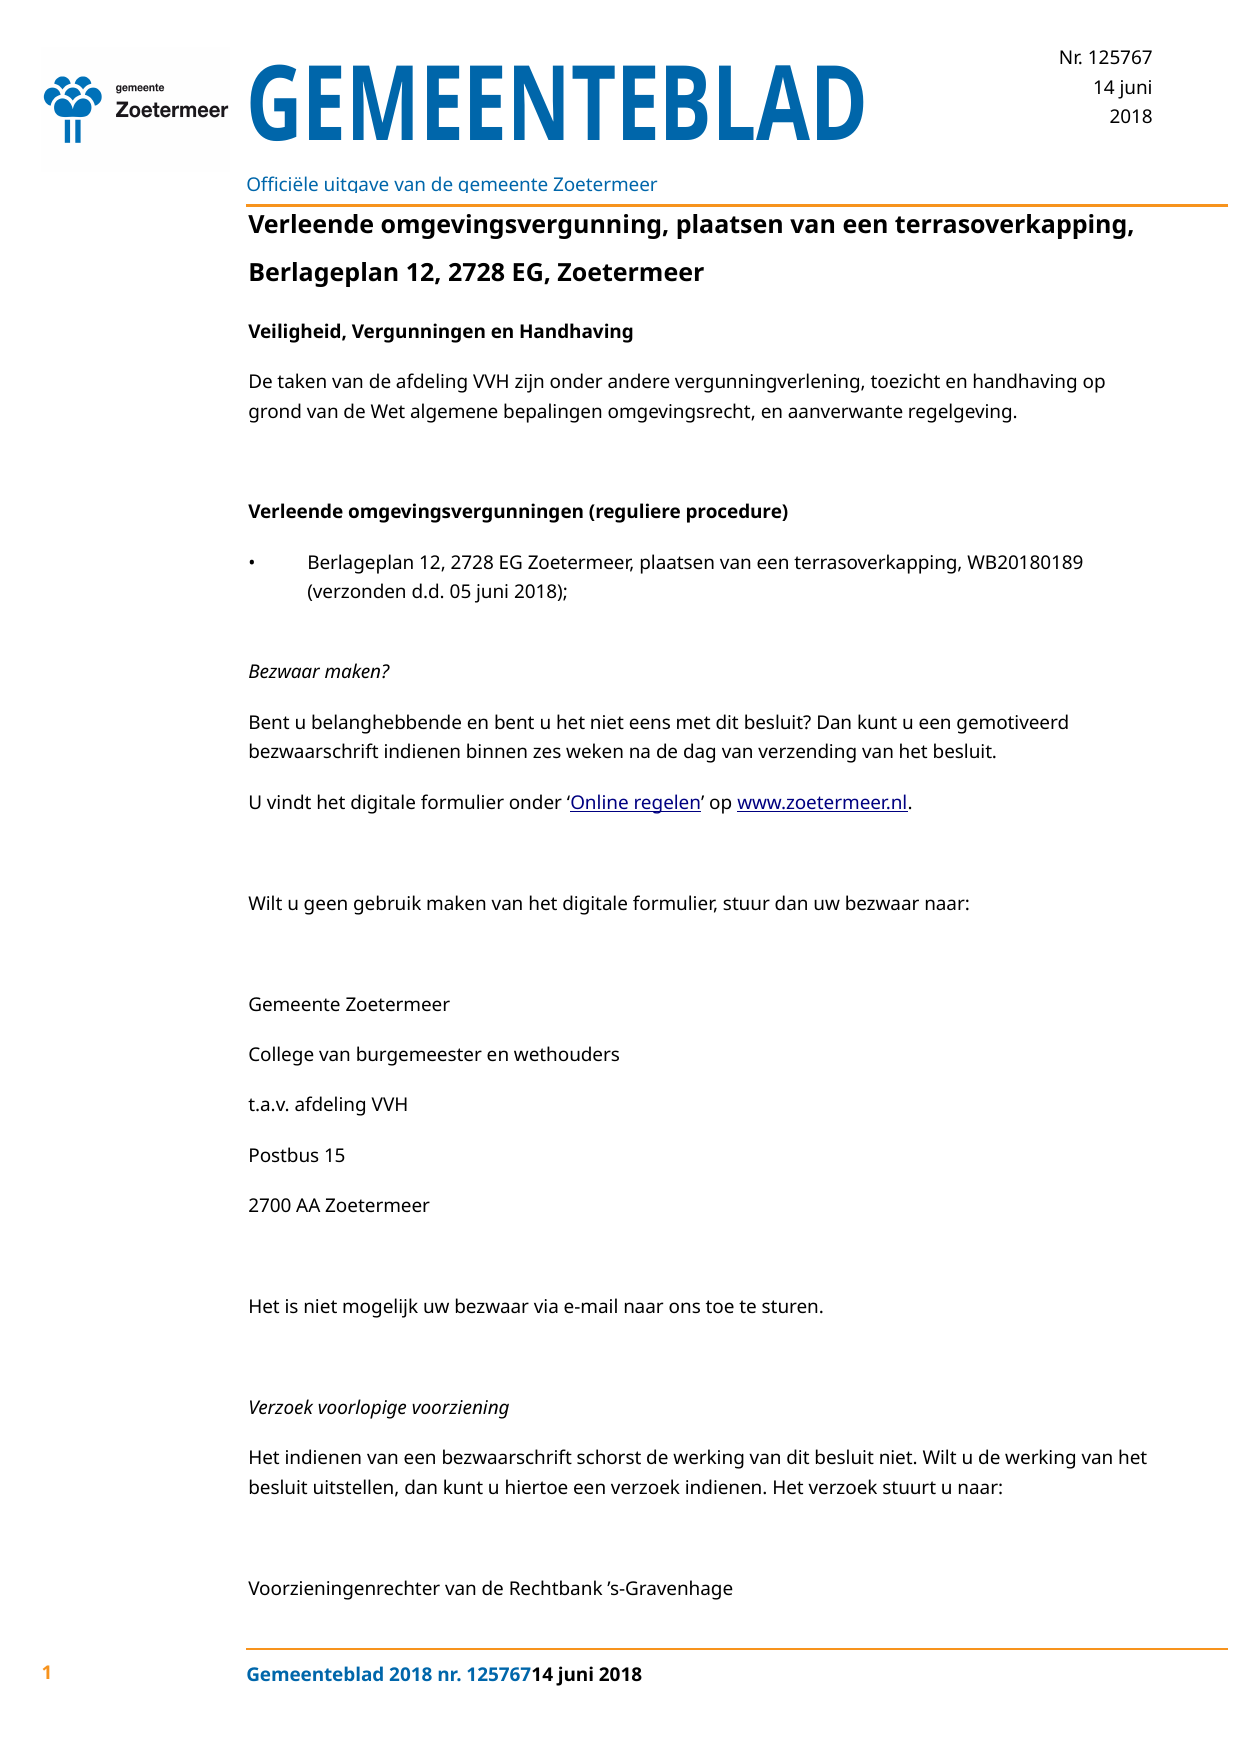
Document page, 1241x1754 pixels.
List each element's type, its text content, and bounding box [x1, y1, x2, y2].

text U vindt het digitale formulier onder ‘Online regelen’ op www.zoetermeer.nl. [248, 789, 1152, 815]
text Voorzieningenrechter van de Rechtbank ’s-Gravenhage [248, 1575, 1152, 1601]
text Verzoek voorlopige voorziening [248, 1394, 1152, 1420]
text Het indienen van een bezwaarschrift schorst de werking van dit besluit niet. Wilt u de werking van het besluit uitstellen, dan kunt u hiertoe een verzoek indienen. Het verzoek stuurt u naar: [248, 1444, 1152, 1500]
text Wilt u geen gebruik maken van het digitale formulier, stuur dan uw bezwaar naar: [248, 890, 1152, 916]
text Verleende omgevingsvergunning, plaatsen van een terrasoverkapping, Berlageplan 12, 2728 EG, Zoetermeer [248, 207, 1152, 288]
text Verleende omgevingsvergunningen (reguliere procedure) [248, 499, 1152, 524]
text 2700 AA Zoetermeer [248, 1192, 1152, 1218]
text Gemeente Zoetermeer [248, 991, 1152, 1017]
text Veiligheid, Vergunningen en Handhaving [248, 318, 1152, 344]
text Postbus 15 [248, 1142, 1152, 1168]
text Bent u belanghebbende en bent u het niet eens met dit besluit? Dan kunt u een gemotiveerd bezwaarschrift indienen binnen zes weken na de dag van verzending van het besluit. [248, 709, 1152, 764]
list Berlageplan 12, 2728 EG Zoetermeer, plaatsen van een terrasoverkapping, WB20180189 (verzonden d.d. 05 juni 2018); [248, 549, 1152, 604]
text Het is niet mogelijk uw bezwaar via e-mail naar ons toe te sturen. [248, 1293, 1152, 1319]
text Bezwaar maken? [248, 659, 1152, 684]
picture [41, 47, 231, 172]
text College van burgemeester en wethouders [248, 1041, 1152, 1067]
text De taken van de afdeling VVH zijn onder andere vergunningverlening, toezicht en handhaving op grond van de Wet algemene bepalingen omgevingsrecht, en aanverwante regelgeving. [248, 368, 1152, 424]
text t.a.v. afdeling VVH [248, 1092, 1152, 1117]
